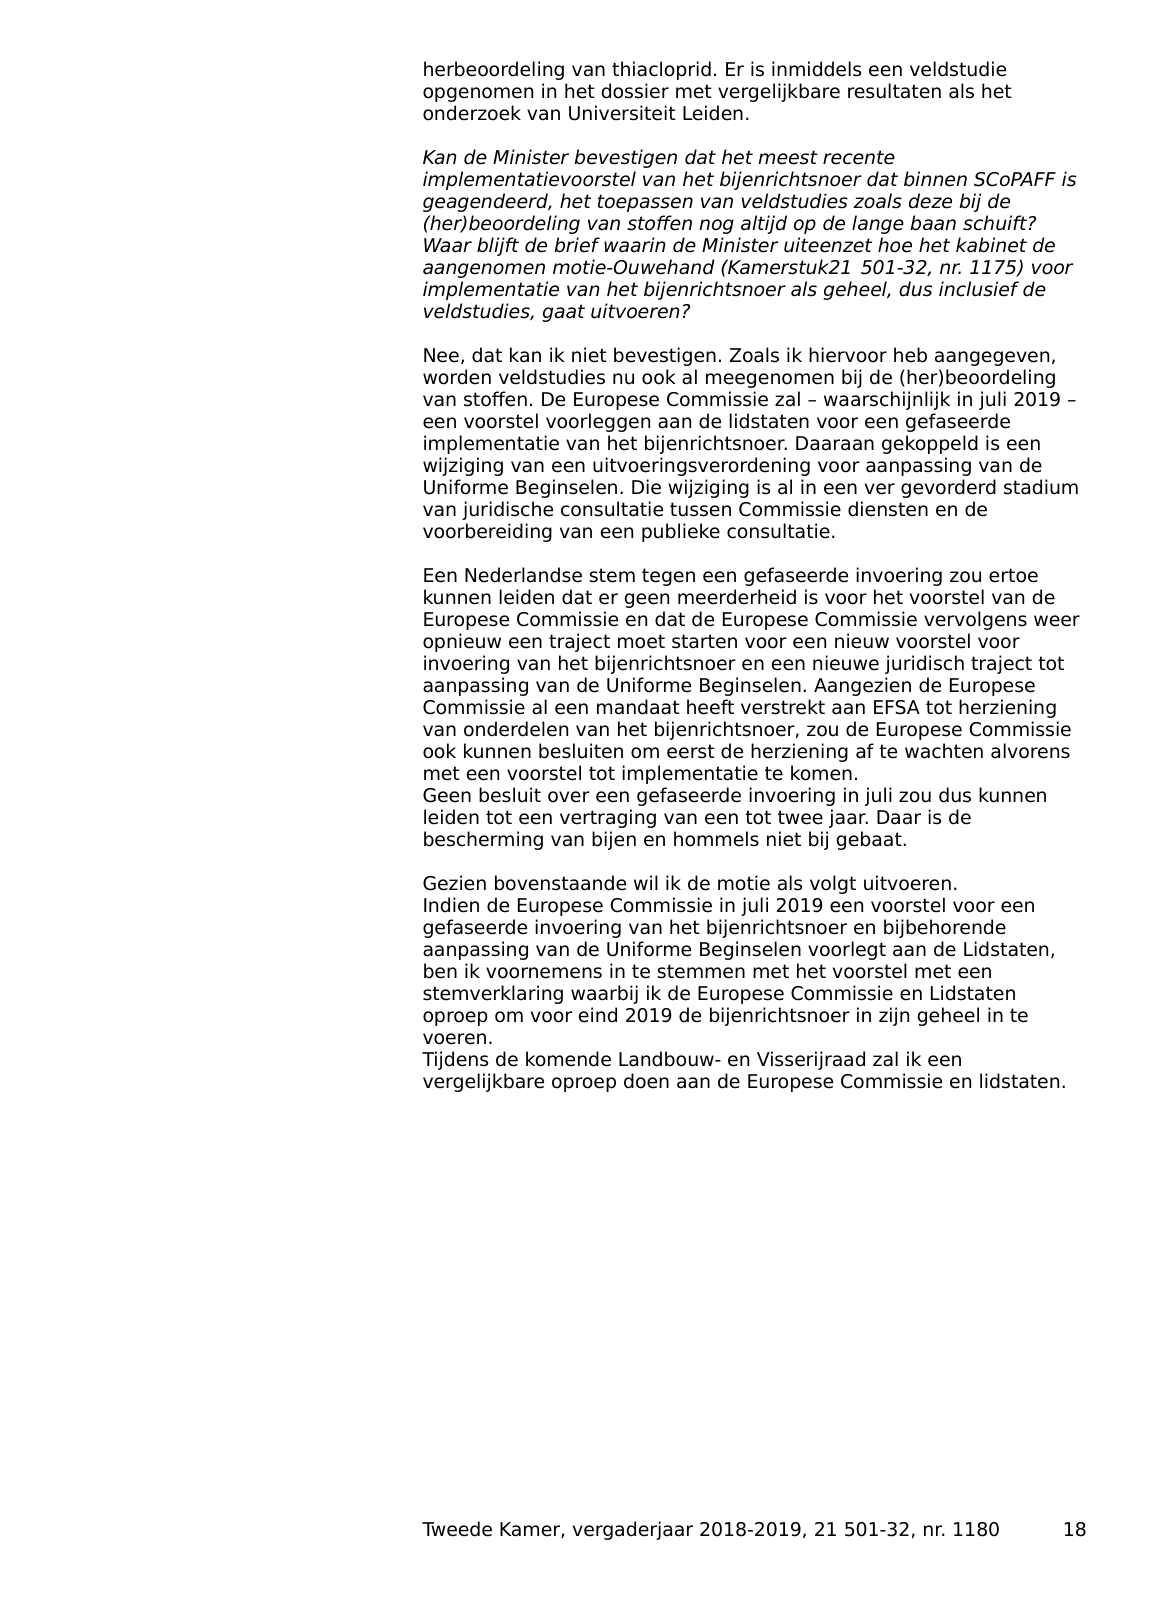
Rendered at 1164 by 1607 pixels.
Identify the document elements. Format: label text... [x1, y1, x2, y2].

text Indien de Europese Commissie in juli 2019 een voorstel voor een gefaseerde invoering van het bijenrichtsnoer en bijbehorende aanpassing van de Uniforme Beginselen voorlegt aan de Lidstaten, ben ik voornemens in te stemmen met het voorstel met een stemverklaring waarbij ik de Europese Commissie en Lidstaten oproep om voor eind 2019 de bijenrichtsnoer in zijn geheel in te voeren. [422, 895, 1087, 1049]
text Nee, dat kan ik niet bevestigen. Zoals ik hiervoor heb aangegeven, worden veldstudies nu ook al meegenomen bij de (her)beoordeling van stoffen. De Europese Commissie zal – waarschijnlijk in juli 2019 – een voorstel voorleggen aan de lidstaten voor een gefaseerde implementatie van het bijenrichtsnoer. Daaraan gekoppeld is een wijziging van een uitvoeringsverordening voor aanpassing van de Uniforme Beginselen. Die wijziging is al in een ver gevorderd stadium van juridische consultatie tussen Commissie diensten en de voorbereiding van een publieke consultatie. [422, 345, 1087, 543]
text herbeoordeling van thiacloprid. Er is inmiddels een veldstudie opgenomen in het dossier met vergelijkbare resultaten als het onderzoek van Universiteit Leiden. [422, 59, 1087, 125]
text Een Nederlandse stem tegen een gefaseerde invoering zou ertoe kunnen leiden dat er geen meerderheid is voor het voorstel van de Europese Commissie en dat de Europese Commissie vervolgens weer opnieuw een traject moet starten voor een nieuw voorstel voor invoering van het bijenrichtsnoer en een nieuwe juridisch traject tot aanpassing van de Uniforme Beginselen. Aangezien de Europese Commissie al een mandaat heeft verstrekt aan EFSA tot herziening van onderdelen van het bijenrichtsnoer, zou de Europese Commissie ook kunnen besluiten om eerst de herziening af te wachten alvorens met een voorstel tot implementatie te komen. [422, 565, 1087, 785]
text Geen besluit over een gefaseerde invoering in juli zou dus kunnen leiden tot een vertraging van een tot twee jaar. Daar is de bescherming van bijen en hommels niet bij gebaat. [422, 785, 1087, 851]
text Tijdens de komende Landbouw- en Visserijraad zal ik een vergelijkbare oproep doen aan de Europese Commissie en lidstaten. [422, 1049, 1087, 1093]
text Kan de Minister bevestigen dat het meest recente implementatievoorstel van het bijenrichtsnoer dat binnen SCoPAFF is geagendeerd, het toepassen van veldstudies zoals deze bij de (her)beoordeling van stoffen nog altijd op de lange baan schuift? Waar blijft de brief waarin de Minister uiteenzet hoe het kabinet de aangenomen motie-Ouwehand (Kamerstuk21 501-32, nr. 1175) voor implementatie van het bijenrichtsnoer als geheel, dus inclusief de veldstudies, gaat uitvoeren? [422, 147, 1087, 323]
text Gezien bovenstaande wil ik de motie als volgt uitvoeren. [422, 873, 1087, 895]
